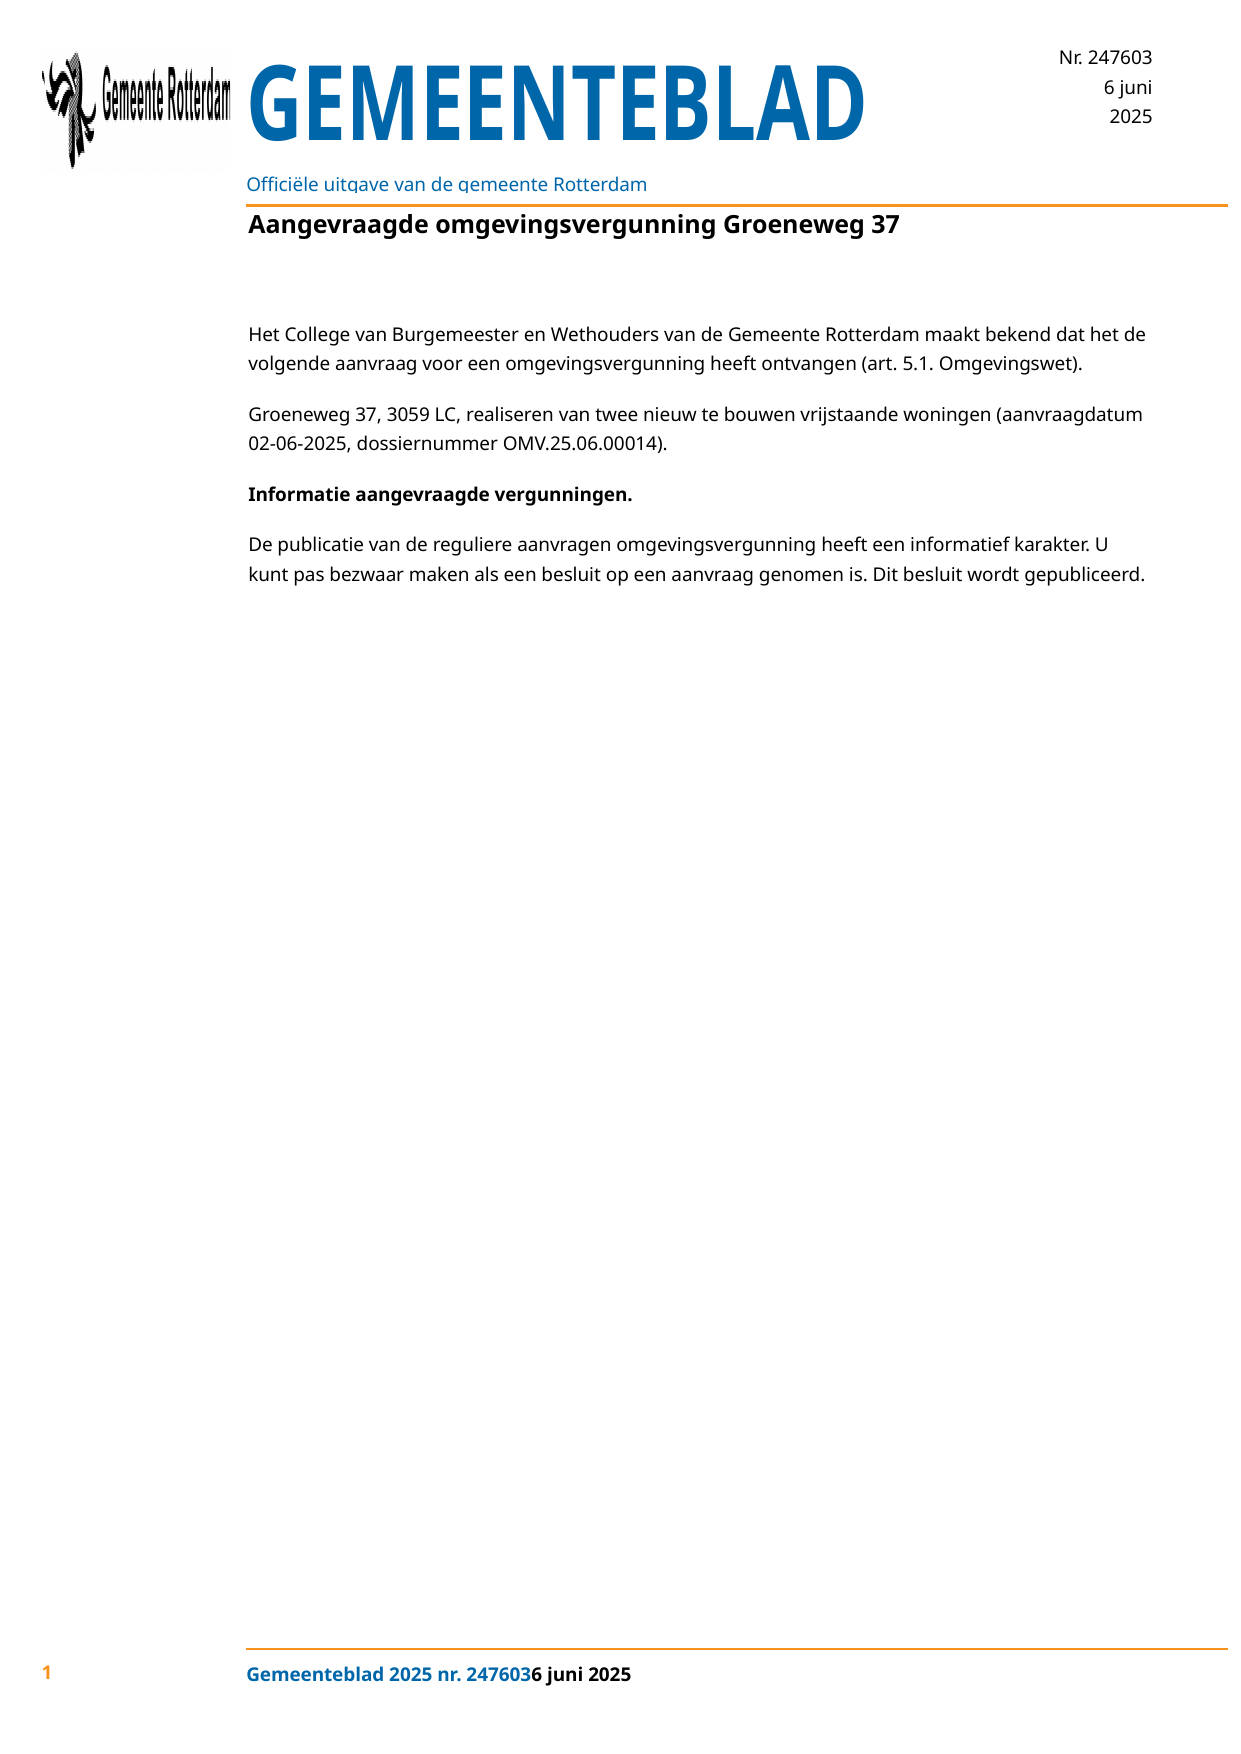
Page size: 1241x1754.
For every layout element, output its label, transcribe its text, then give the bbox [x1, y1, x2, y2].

text Het College van Burgemeester en Wethouders van de Gemeente Rotterdam maakt bekend dat het de volgende aanvraag voor een omgevingsvergunning heeft ontvangen (art. 5.1. Omgevingswet). [248, 321, 1152, 376]
text Aangevraagde omgevingsvergunning Groeneweg 37 [248, 207, 1152, 241]
text De publicatie van de reguliere aanvragen omgevingsvergunning heeft een informatief karakter. U kunt pas bezwaar maken als een besluit op een aanvraag genomen is. Dit besluit wordt gepubliceerd. [248, 531, 1152, 586]
text Informatie aangevraagde vergunningen. [248, 481, 1152, 506]
picture [41, 47, 231, 172]
text Groeneweg 37, 3059 LC, realiseren van twee nieuw te bouwen vrijstaande woningen (aanvraagdatum 02-06-2025, dossiernummer OMV.25.06.00014). [248, 401, 1152, 456]
